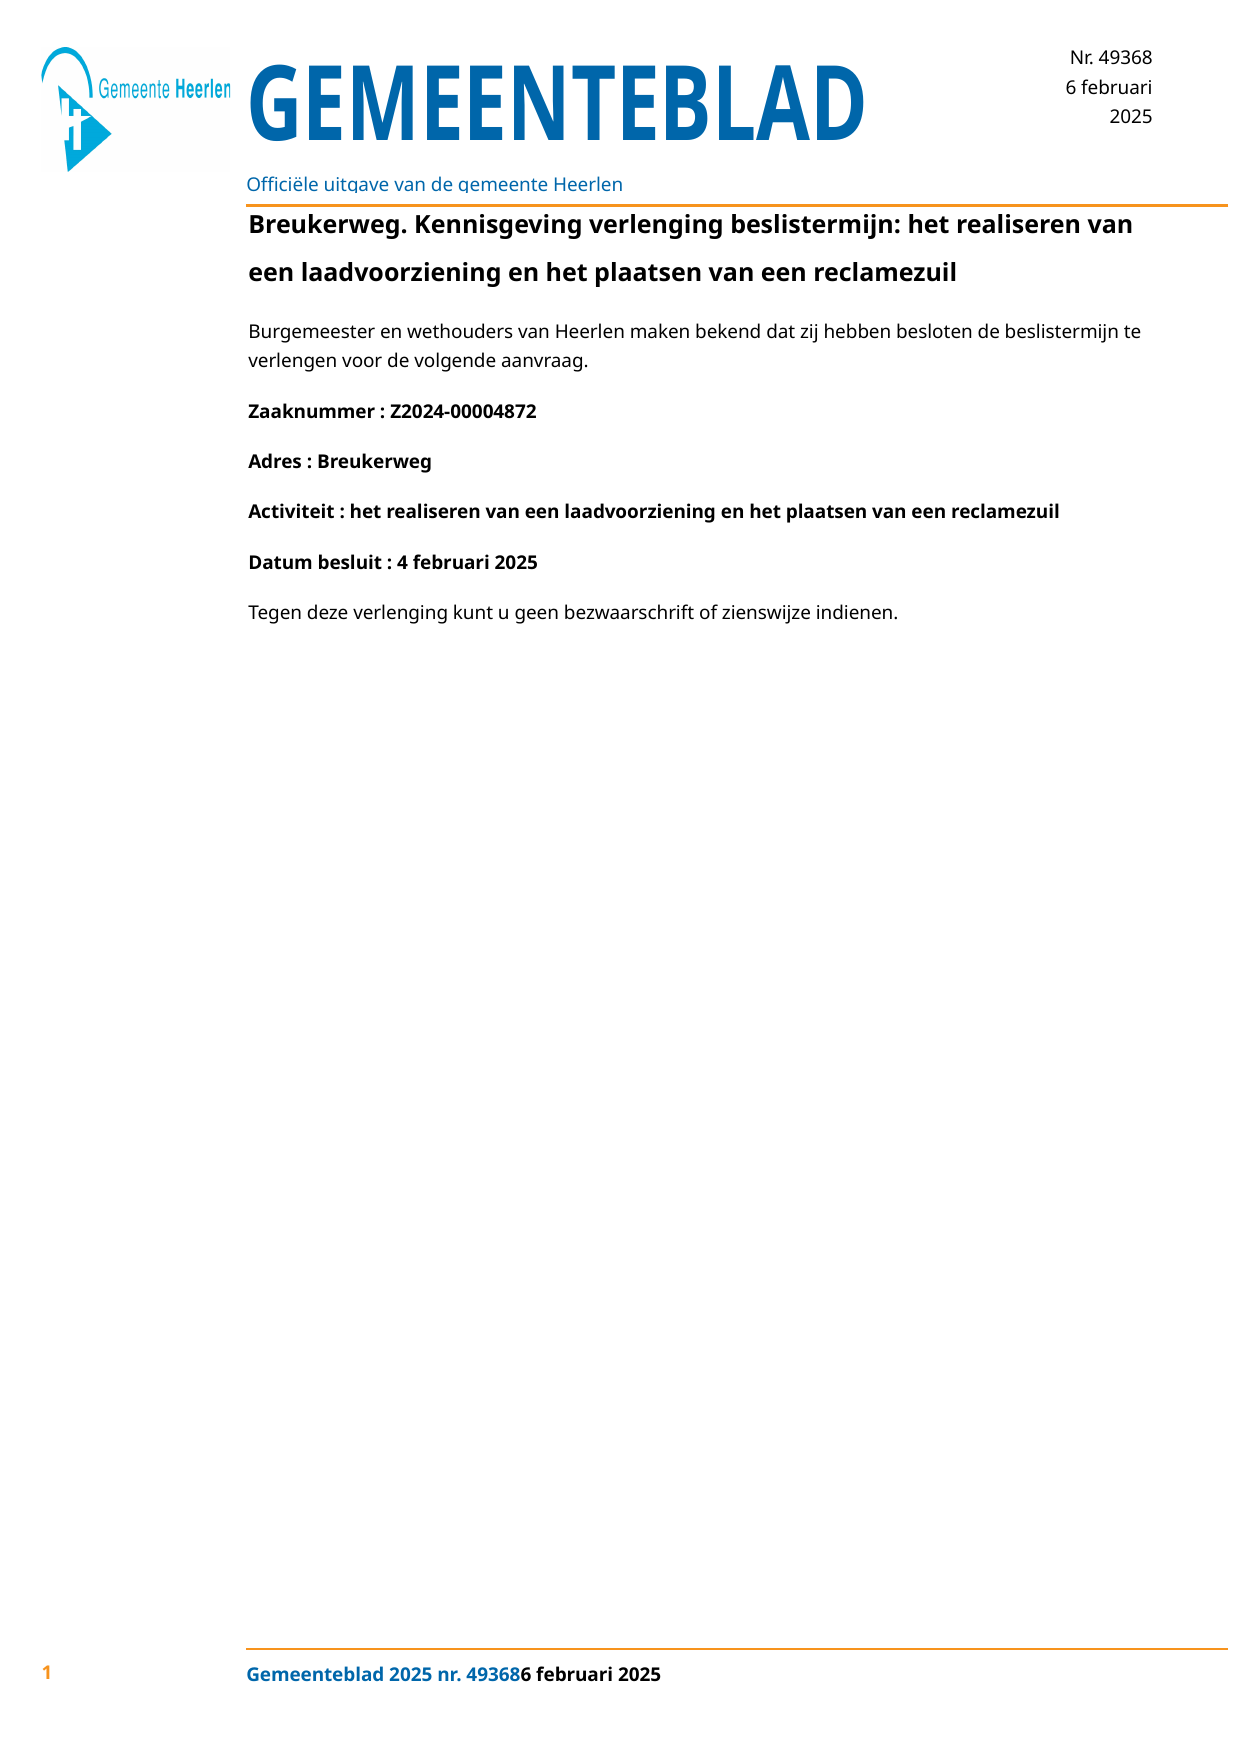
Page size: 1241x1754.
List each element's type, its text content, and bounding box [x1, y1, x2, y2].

picture [41, 47, 231, 172]
text Zaaknummer : Z2024-00004872 [248, 398, 1152, 424]
picture [41, 47, 59, 70]
text Breukerweg. Kennisgeving verlenging beslistermijn: het realiseren van een laadvoorziening en het plaatsen van een reclamezuil [248, 207, 1152, 288]
text Tegen deze verlenging kunt u geen bezwaarschrift of zienswijze indienen. [248, 599, 1152, 625]
text Burgemeester en wethouders van Heerlen maken bekend dat zij hebben besloten de beslistermijn te verlengen voor de volgende aanvraag. [248, 318, 1152, 373]
text Adres : Breukerweg [248, 448, 1152, 474]
text Activiteit : het realiseren van een laadvoorziening en het plaatsen van een reclamezuil [248, 499, 1152, 524]
text Datum besluit : 4 februari 2025 [248, 549, 1152, 575]
